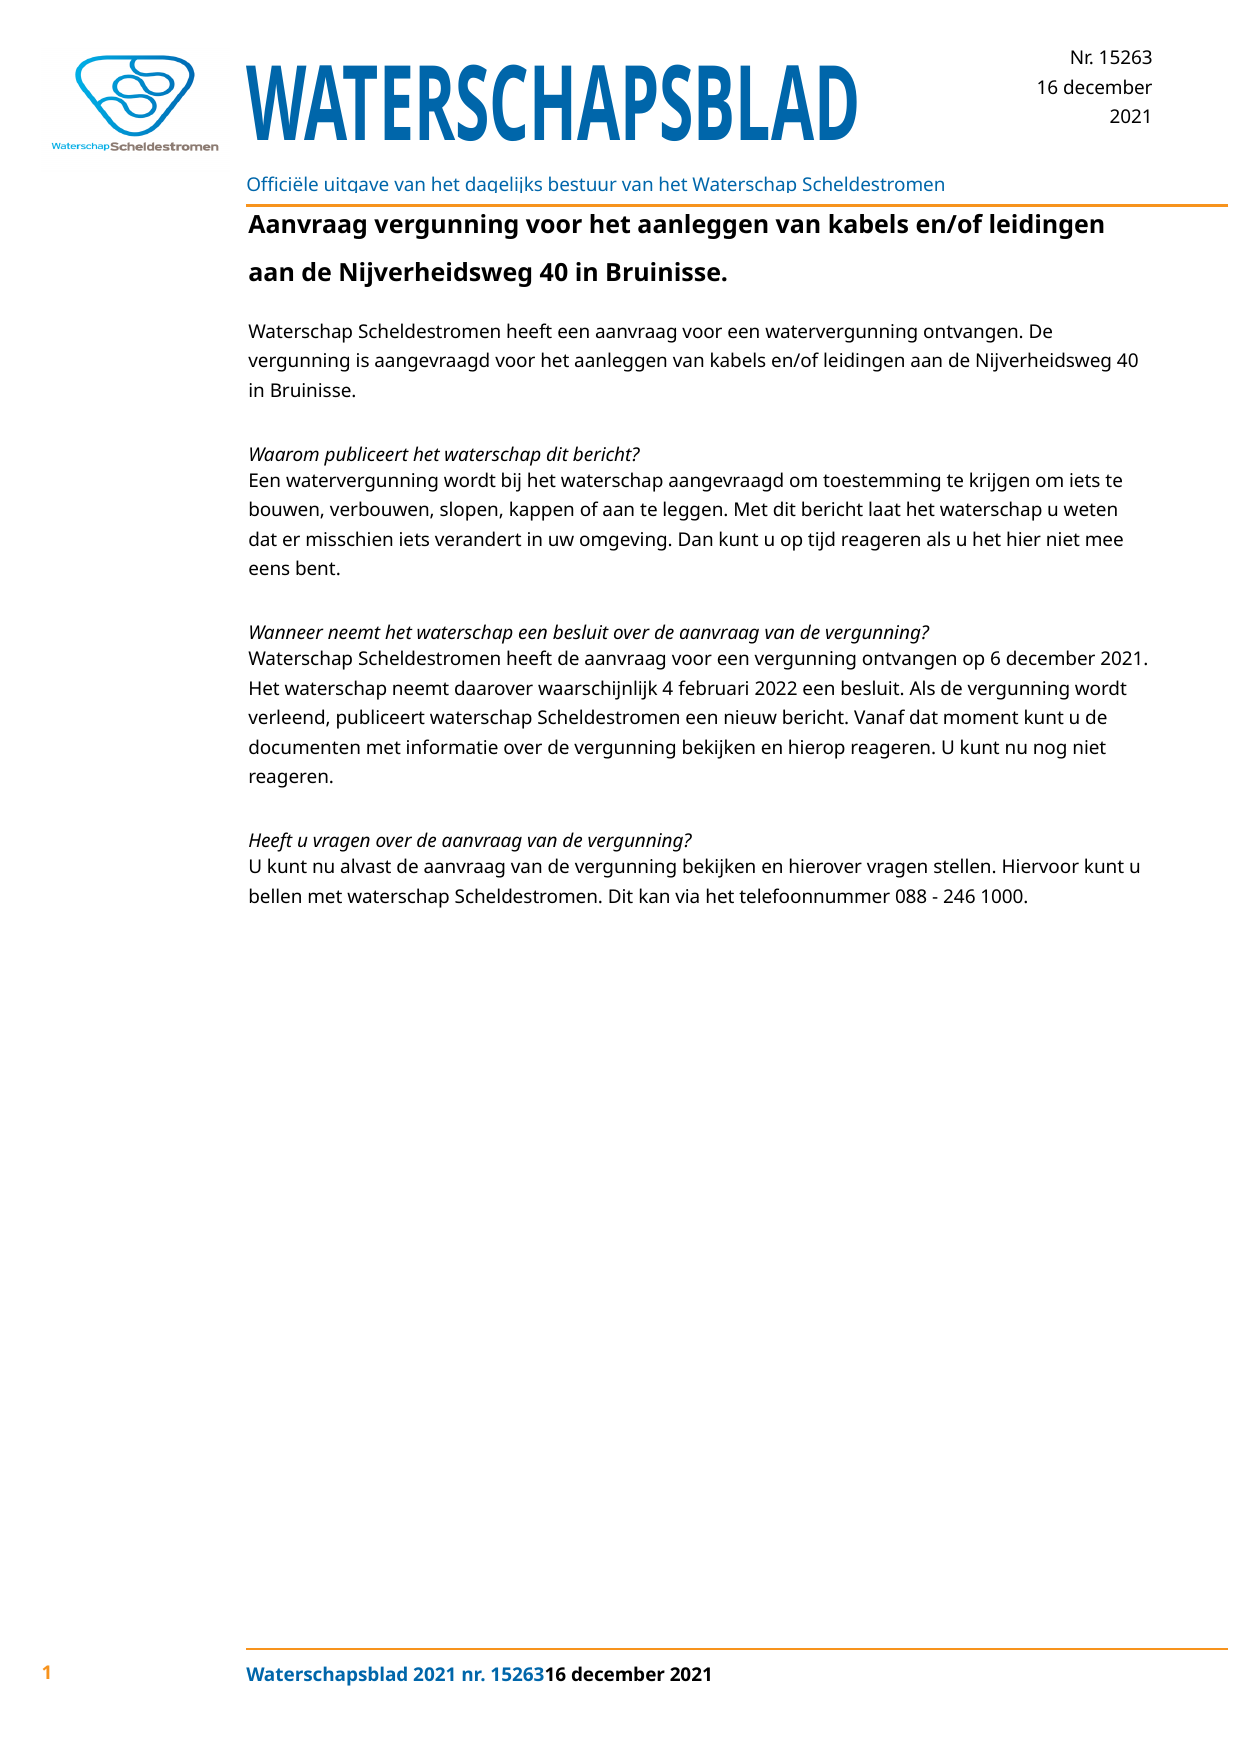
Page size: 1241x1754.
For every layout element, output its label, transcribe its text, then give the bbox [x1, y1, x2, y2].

text Waterschap Scheldestromen heeft een aanvraag voor een watervergunning ontvangen. De vergunning is aangevraagd voor het aanleggen van kabels en/of leidingen aan de Nijverheidsweg 40 in Bruinisse. [248, 318, 1152, 403]
text Wanneer neemt het waterschap een besluit over de aanvraag van de vergunning? [248, 619, 1152, 645]
text U kunt nu alvast de aanvraag van de vergunning bekijken en hierover vragen stellen. Hiervoor kunt u bellen met waterschap Scheldestromen. Dit kan via het telefoonnummer 088 - 246 1000. [248, 853, 1152, 908]
text Waterschap Scheldestromen heeft de aanvraag voor een vergunning ontvangen op 6 december 2021. Het waterschap neemt daarover waarschijnlijk 4 februari 2022 een besluit. Als de vergunning wordt verleend, publiceert waterschap Scheldestromen een nieuw bericht. Vanaf dat moment kunt u de documenten met informatie over de vergunning bekijken en hierop reageren. U kunt nu nog niet reageren. [248, 645, 1152, 789]
text Aanvraag vergunning voor het aanleggen van kabels en/of leidingen aan de Nijverheidsweg 40 in Bruinisse. [248, 207, 1152, 288]
text Waarom publiceert het waterschap dit bericht? [248, 441, 1152, 467]
text Heeft u vragen over de aanvraag van de vergunning? [248, 827, 1152, 853]
text Een watervergunning wordt bij het waterschap aangevraagd om toestemming te krijgen om iets te bouwen, verbouwen, slopen, kappen of aan te leggen. Met dit bericht laat het waterschap u weten dat er misschien iets verandert in uw omgeving. Dan kunt u op tijd reageren als u het hier niet mee eens bent. [248, 467, 1152, 581]
picture [41, 47, 231, 172]
